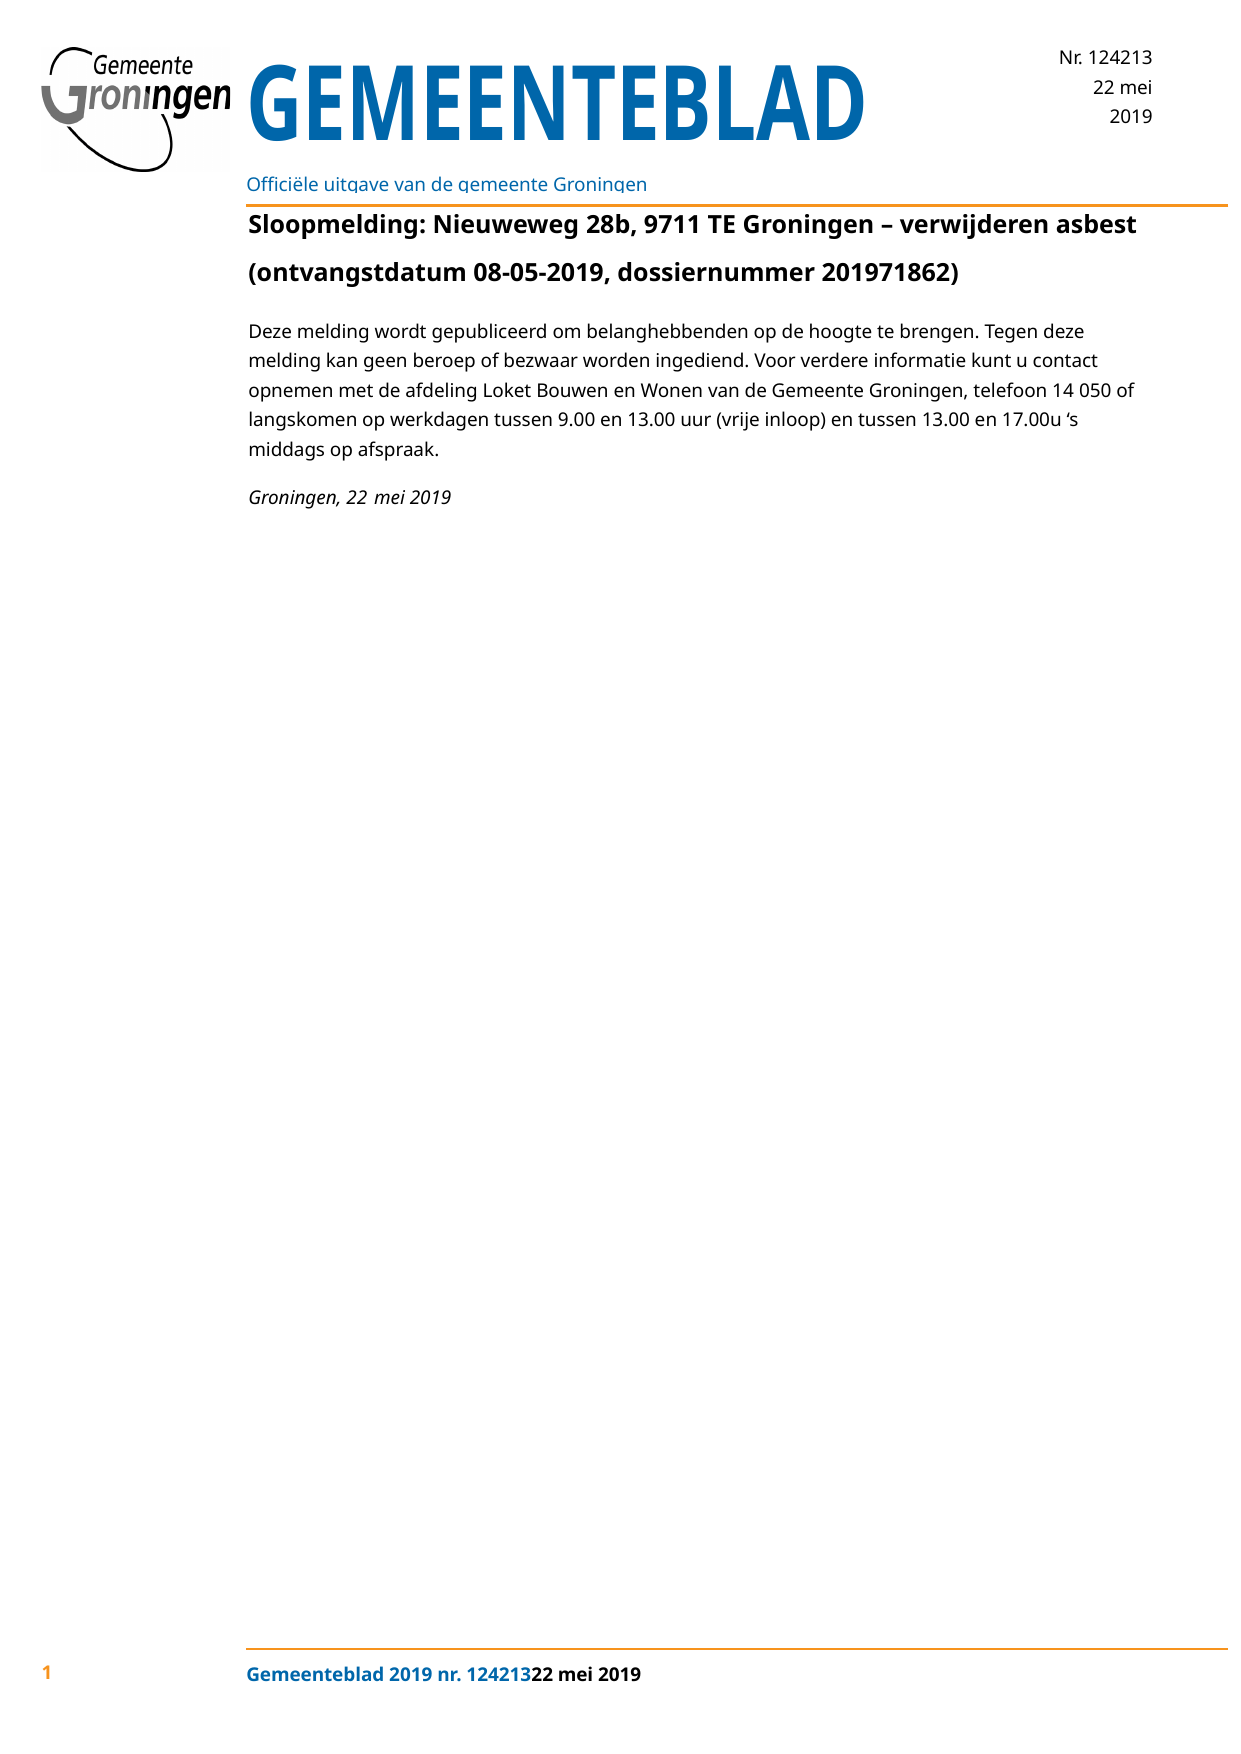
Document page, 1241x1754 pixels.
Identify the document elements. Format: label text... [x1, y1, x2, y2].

text Deze melding wordt gepubliceerd om belanghebbenden op de hoogte te brengen. Tegen deze melding kan geen beroep of bezwaar worden ingediend. Voor verdere informatie kunt u contact opnemen met de afdeling Loket Bouwen en Wonen van de Gemeente Groningen, telefoon 14 050 of langskomen op werkdagen tussen 9.00 en 13.00 uur (vrije inloop) en tussen 13.00 en 17.00u ‘s middags op afspraak. [248, 318, 1152, 462]
text Sloopmelding: Nieuweweg 28b, 9711 TE Groningen – verwijderen asbest (ontvangstdatum 08-05-2019, dossiernummer 201971862) [248, 207, 1152, 288]
text Groningen, 22 mei 2019 [248, 484, 1152, 510]
picture [41, 47, 231, 172]
